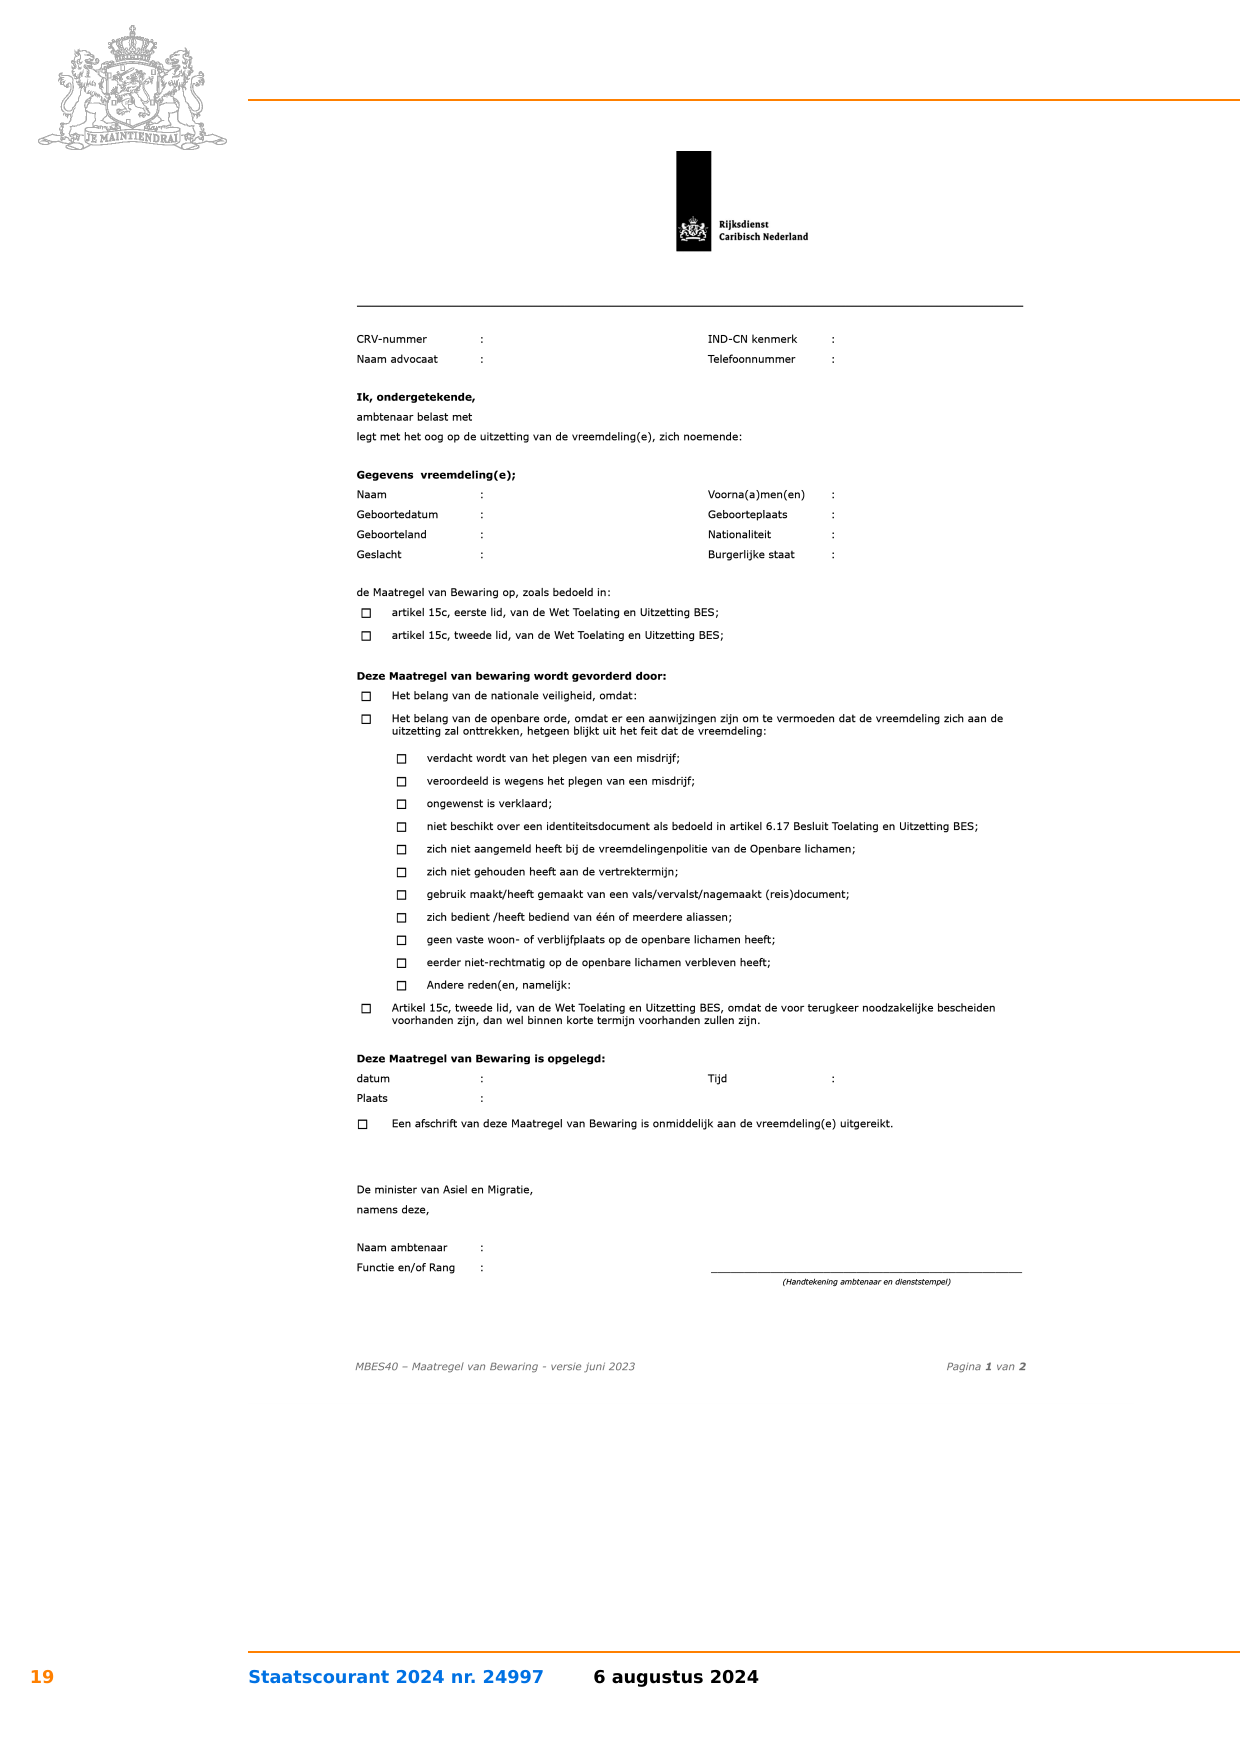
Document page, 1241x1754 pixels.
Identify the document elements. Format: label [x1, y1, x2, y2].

picture [38, 25, 227, 150]
picture [248, 151, 1134, 1404]
